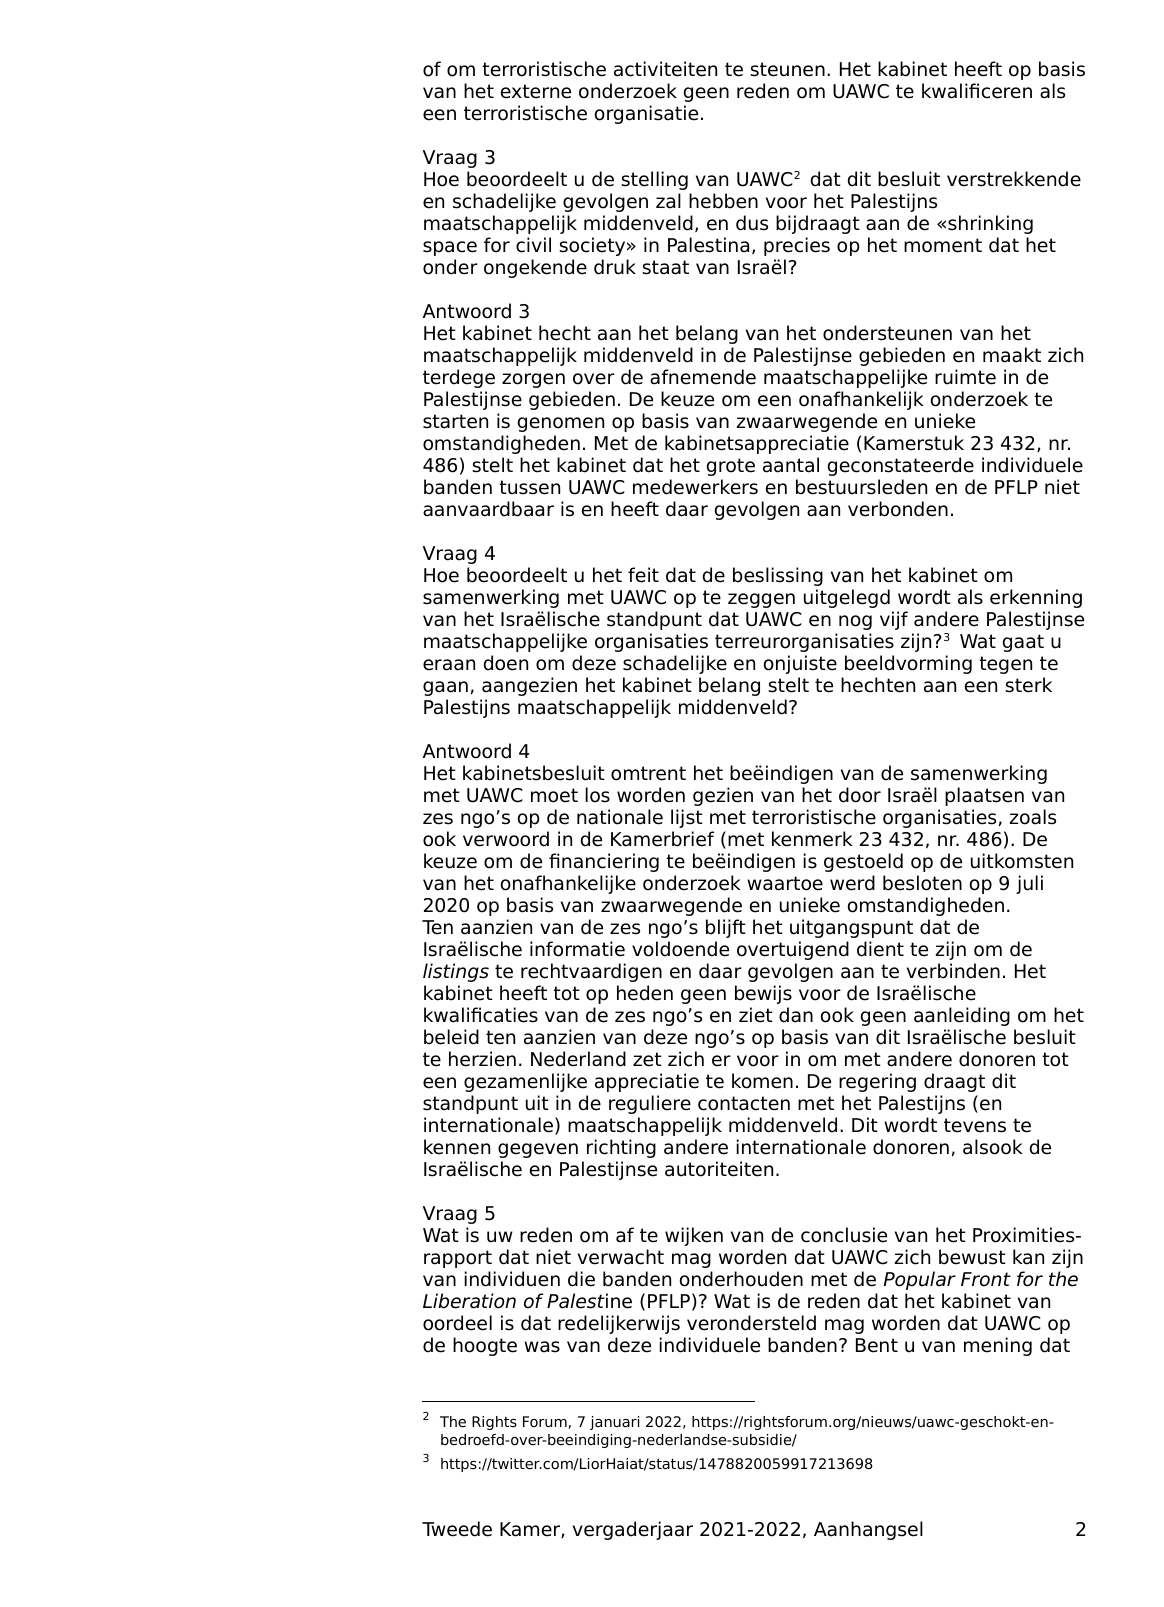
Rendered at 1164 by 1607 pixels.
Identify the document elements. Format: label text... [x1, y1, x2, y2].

text https://twitter.com/LiorHaiat/status/1478820059917213698 [422, 1452, 1087, 1474]
text Vraag 3 [422, 147, 1087, 169]
text Vraag 5 [422, 1203, 1087, 1225]
text Vraag 4 [422, 543, 1087, 565]
text The Rights Forum, 7 januari 2022, https://rightsforum.org/nieuws/uawc-geschokt-en-bedroefd-over-beeindiging-nederlandse-subsidie/ [422, 1410, 1087, 1449]
text Ten aanzien van de zes ngo’s blijft het uitgangspunt dat de Israëlische informatie voldoende overtuigend dient te zijn om de listings te rechtvaardigen en daar gevolgen aan te verbinden. Het kabinet heeft tot op heden geen bewijs voor de Israëlische kwalificaties van de zes ngo’s en ziet dan ook geen aanleiding om het beleid ten aanzien van deze ngo’s op basis van dit Israëlische besluit te herzien. Nederland zet zich er voor in om met andere donoren tot een gezamenlijke appreciatie te komen. De regering draagt dit standpunt uit in de reguliere contacten met het Palestijns (en internationale) maatschappelijk middenveld. Dit wordt tevens te kennen gegeven richting andere internationale donoren, alsook de Israëlische en Palestijnse autoriteiten. [422, 917, 1087, 1181]
text Antwoord 4 [422, 741, 1087, 763]
text Het kabinetsbesluit omtrent het beëindigen van de samenwerking met UAWC moet los worden gezien van het door Israël plaatsen van zes ngo’s op de nationale lijst met terroristische organisaties, zoals ook verwoord in de Kamerbrief (met kenmerk 23 432, nr. 486). De keuze om de financiering te beëindigen is gestoeld op de uitkomsten van het onafhankelijke onderzoek waartoe werd besloten op 9 juli 2020 op basis van zwaarwegende en unieke omstandigheden. [422, 763, 1087, 917]
text of om terroristische activiteiten te steunen. Het kabinet heeft op basis van het externe onderzoek geen reden om UAWC te kwalificeren als een terroristische organisatie. [422, 59, 1087, 125]
text Antwoord 3 [422, 301, 1087, 323]
text Wat is uw reden om af te wijken van de conclusie van het Proximities-rapport dat niet verwacht mag worden dat UAWC zich bewust kan zijn van individuen die banden onderhouden met de Popular Front for the Liberation of Palestine (PFLP)? Wat is de reden dat het kabinet van oordeel is dat redelijkerwijs verondersteld mag worden dat UAWC op de hoogte was van deze individuele banden? Bent u van mening dat [422, 1225, 1087, 1357]
text Het kabinet hecht aan het belang van het ondersteunen van het maatschappelijk middenveld in de Palestijnse gebieden en maakt zich terdege zorgen over de afnemende maatschappelijke ruimte in de Palestijnse gebieden. De keuze om een onafhankelijk onderzoek te starten is genomen op basis van zwaarwegende en unieke omstandigheden. Met de kabinetsappreciatie (Kamerstuk 23 432, nr. 486) stelt het kabinet dat het grote aantal geconstateerde individuele banden tussen UAWC medewerkers en bestuursleden en de PFLP niet aanvaardbaar is en heeft daar gevolgen aan verbonden. [422, 323, 1087, 521]
text Hoe beoordeelt u de stelling van UAWC dat dit besluit verstrekkende en schadelijke gevolgen zal hebben voor het Palestijns maatschappelijk middenveld, en dus bijdraagt aan de «shrinking space for civil society» in Palestina, precies op het moment dat het onder ongekende druk staat van Israël? [422, 169, 1087, 279]
text Hoe beoordeelt u het feit dat de beslissing van het kabinet om samenwerking met UAWC op te zeggen uitgelegd wordt als erkenning van het Israëlische standpunt dat UAWC en nog vijf andere Palestijnse maatschappelijke organisaties terreurorganisaties zijn? Wat gaat u eraan doen om deze schadelijke en onjuiste beeldvorming tegen te gaan, aangezien het kabinet belang stelt te hechten aan een sterk Palestijns maatschappelijk middenveld? [422, 565, 1087, 719]
